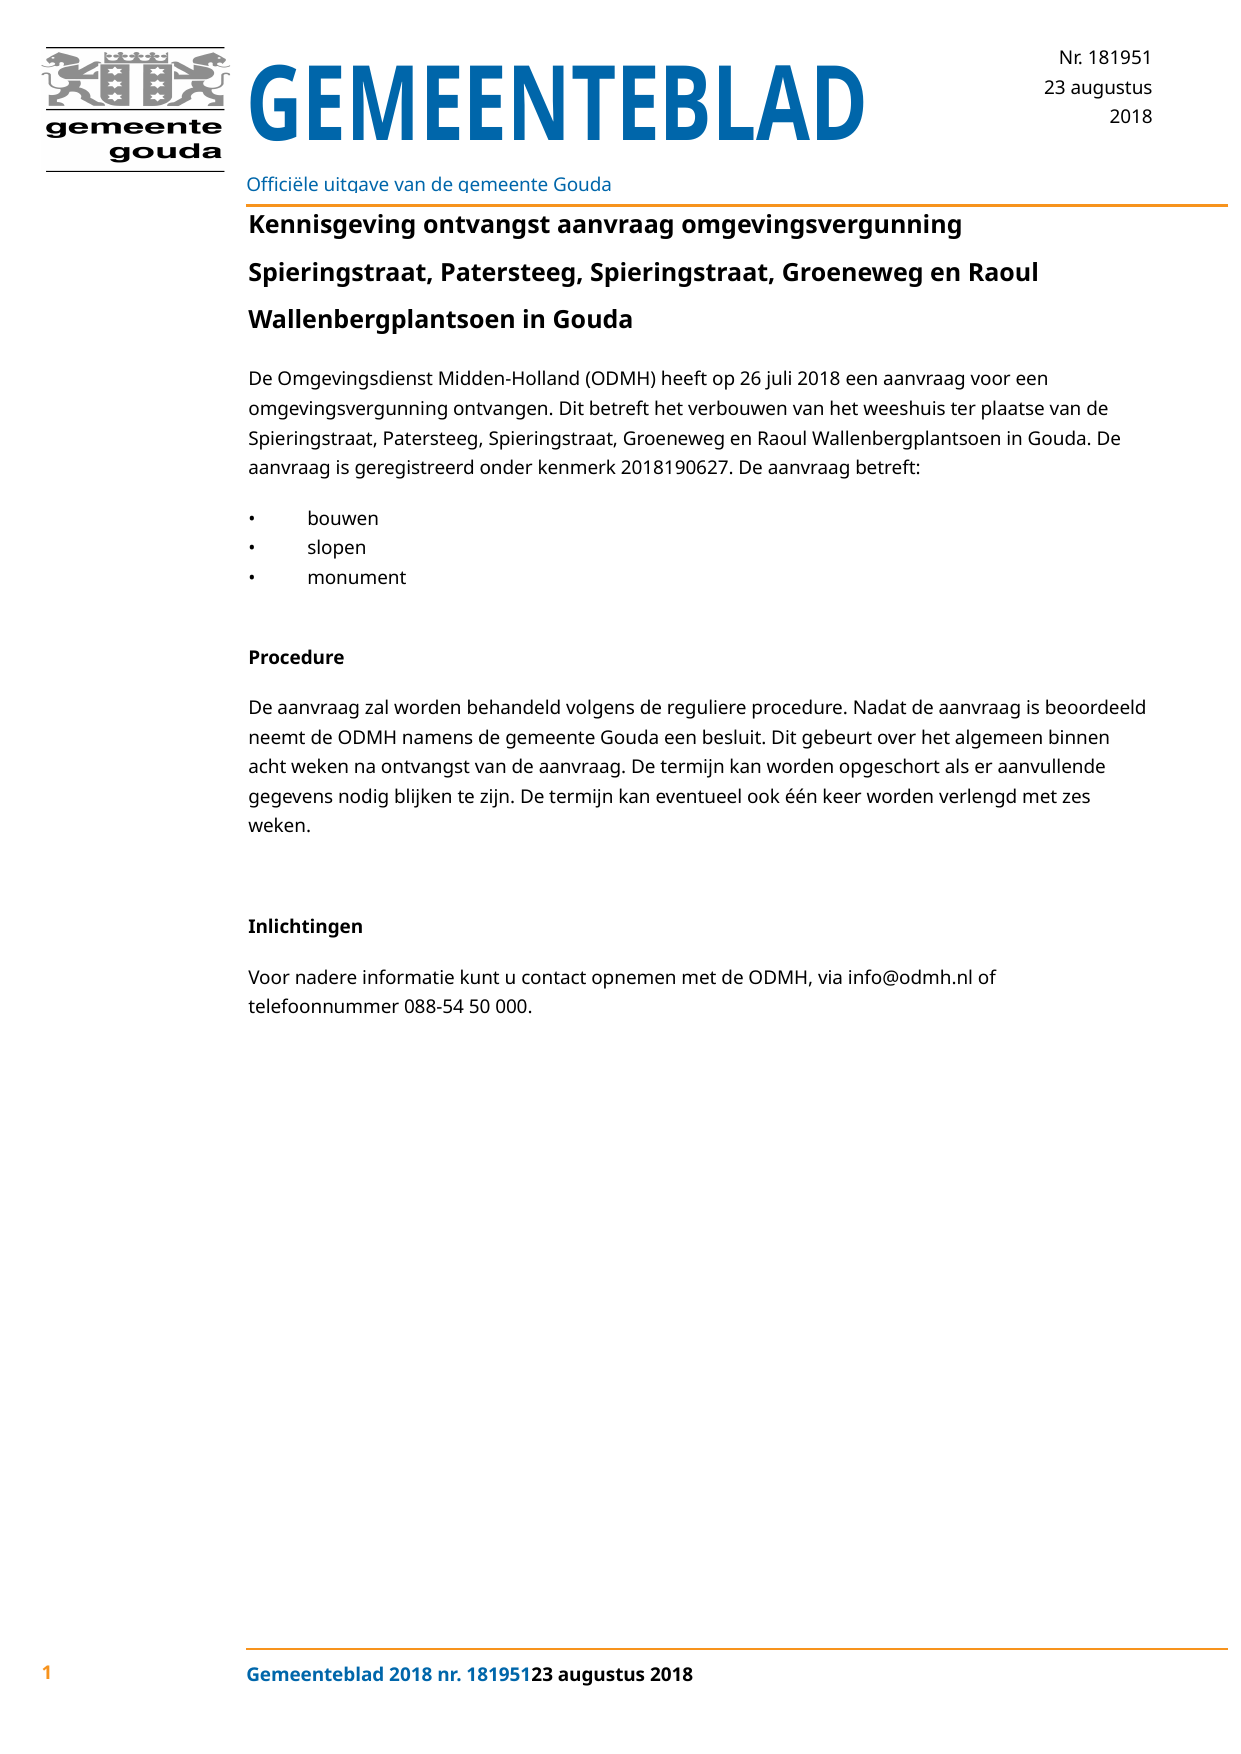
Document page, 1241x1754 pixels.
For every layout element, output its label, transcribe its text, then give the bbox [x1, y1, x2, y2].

text Kennisgeving ontvangst aanvraag omgevingsvergunning Spieringstraat, Patersteeg, Spieringstraat, Groeneweg en Raoul Wallenbergplantsoen in Gouda [248, 207, 1152, 336]
text De aanvraag zal worden behandeld volgens de reguliere procedure. Nadat de aanvraag is beoordeeld neemt de ODMH namens de gemeente Gouda een besluit. Dit gebeurt over het algemeen binnen acht weken na ontvangst van de aanvraag. De termijn kan worden opgeschort als er aanvullende gegevens nodig blijken te zijn. De termijn kan eventueel ook één keer worden verlengd met zes weken. [248, 694, 1152, 838]
list monument [248, 564, 1152, 589]
text Voor nadere informatie kunt u contact opnemen met de ODMH, via info@odmh.nl of telefoonnummer 088-54 50 000. [248, 964, 1152, 1019]
list slopen [248, 534, 1152, 560]
picture [41, 47, 231, 172]
text De Omgevingsdienst Midden-Holland (ODMH) heeft op 26 juli 2018 een aanvraag voor een omgevingsvergunning ontvangen. Dit betreft het verbouwen van het weeshuis ter plaatse van de Spieringstraat, Patersteeg, Spieringstraat, Groeneweg en Raoul Wallenbergplantsoen in Gouda. De aanvraag is geregistreerd onder kenmerk 2018190627. De aanvraag betreft: [248, 366, 1152, 480]
text Inlichtingen [248, 913, 1152, 939]
text Procedure [248, 644, 1152, 669]
list bouwen [248, 505, 1152, 530]
